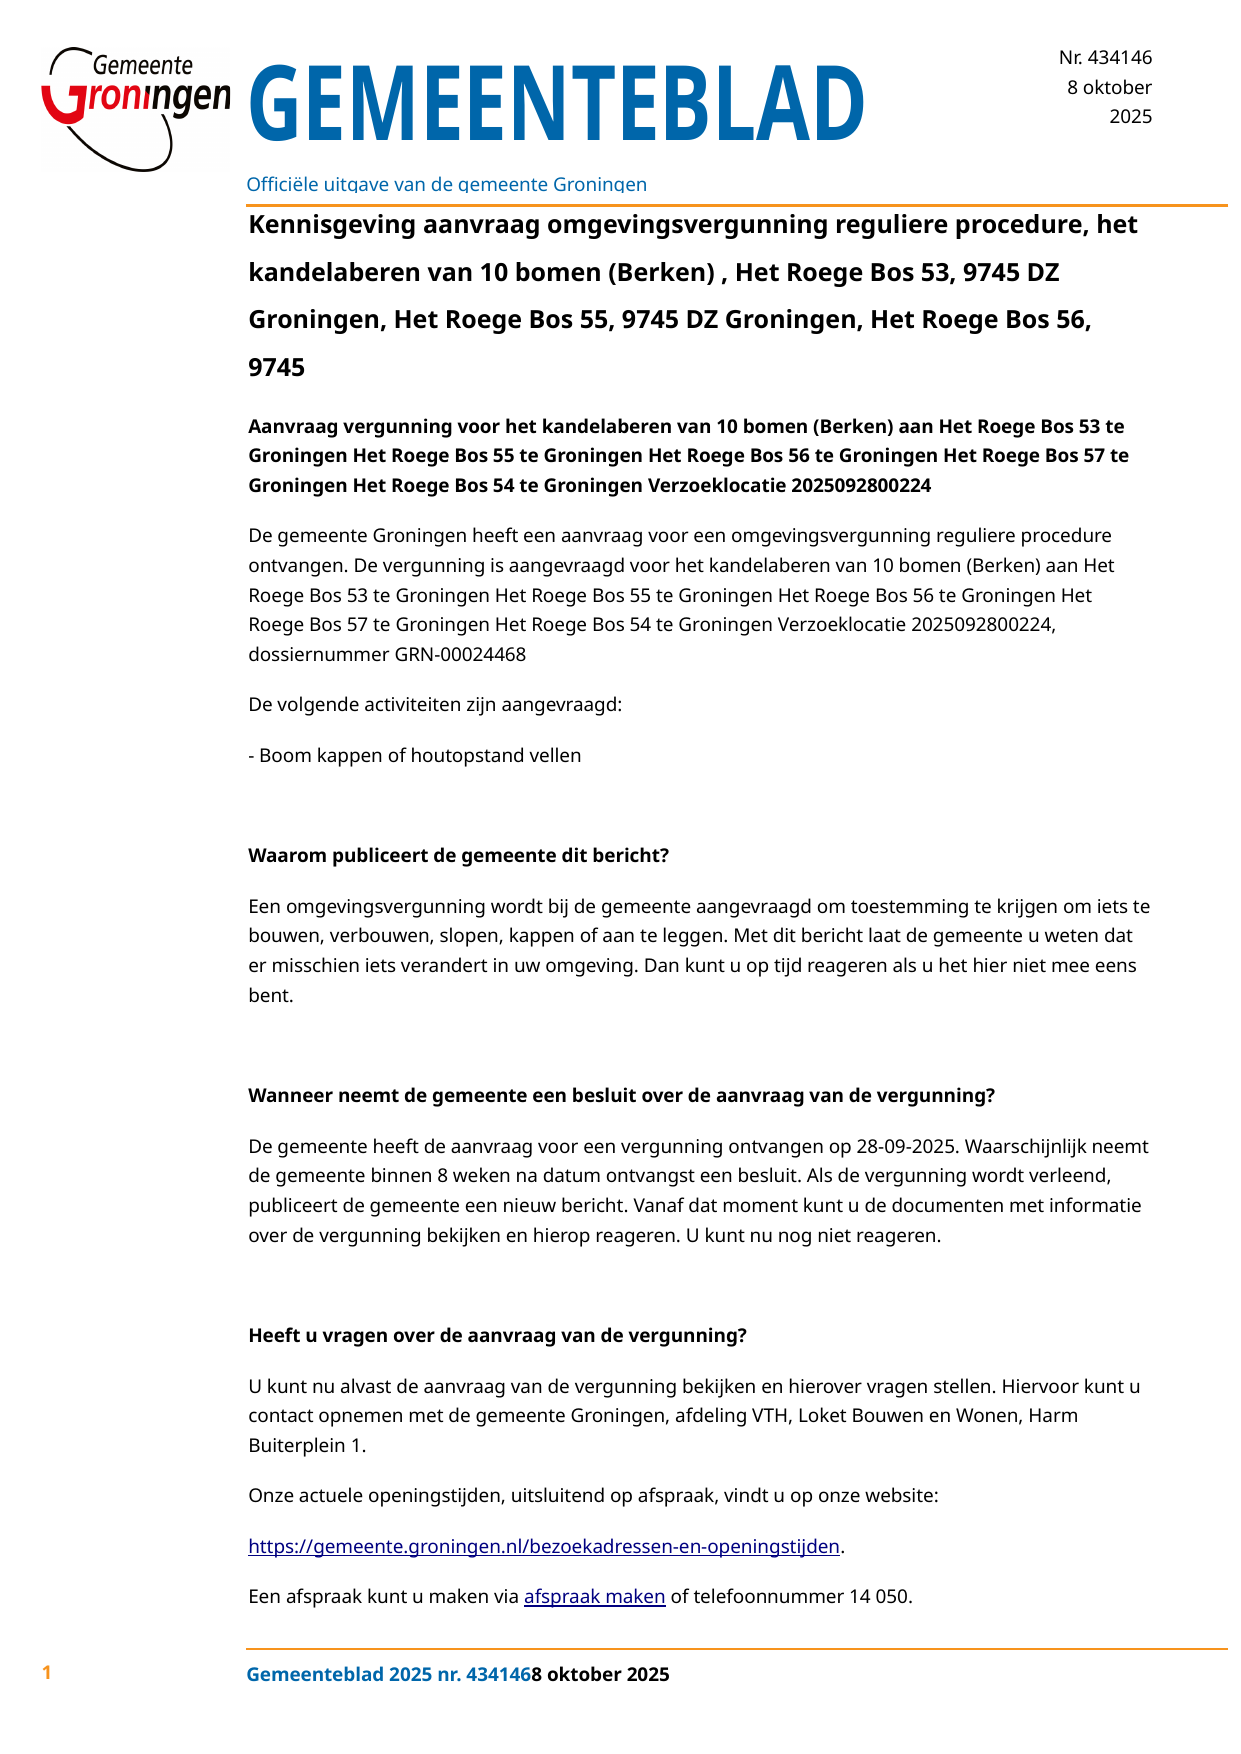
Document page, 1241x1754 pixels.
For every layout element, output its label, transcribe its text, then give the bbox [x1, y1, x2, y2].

text Heeft u vragen over de aanvraag van de vergunning? [248, 1323, 1152, 1348]
text Een afspraak kunt u maken via afspraak maken of telefoonnummer 14 050. [248, 1583, 1152, 1609]
text U kunt nu alvast de aanvraag van de vergunning bekijken en hierover vragen stellen. Hiervoor kunt u contact opnemen met de gemeente Groningen, afdeling VTH, Loket Bouwen en Wonen, Harm Buiterplein 1. [248, 1373, 1152, 1458]
picture [41, 47, 231, 172]
text De gemeente heeft de aanvraag voor een vergunning ontvangen op 28-09-2025. Waarschijnlijk neemt de gemeente binnen 8 weken na datum ontvangst een besluit. Als de vergunning wordt verleend, publiceert de gemeente een nieuw bericht. Vanaf dat moment kunt u de documenten met informatie over de vergunning bekijken en hierop reageren. U kunt nu nog niet reageren. [248, 1133, 1152, 1248]
text Een omgevingsvergunning wordt bij de gemeente aangevraagd om toestemming te krijgen om iets te bouwen, verbouwen, slopen, kappen of aan te leggen. Met dit bericht laat de gemeente u weten dat er misschien iets verandert in uw omgeving. Dan kunt u op tijd reageren als u het hier niet mee eens bent. [248, 893, 1152, 1008]
text Kennisgeving aanvraag omgevingsvergunning reguliere procedure, het kandelaberen van 10 bomen (Berken) , Het Roege Bos 53, 9745 DZ Groningen, Het Roege Bos 55, 9745 DZ Groningen, Het Roege Bos 56, 9745 [248, 207, 1152, 384]
text Aanvraag vergunning voor het kandelaberen van 10 bomen (Berken) aan Het Roege Bos 53 te Groningen Het Roege Bos 55 te Groningen Het Roege Bos 56 te Groningen Het Roege Bos 57 te Groningen Het Roege Bos 54 te Groningen Verzoeklocatie 2025092800224 [248, 413, 1152, 498]
text De volgende activiteiten zijn aangevraagd: [248, 691, 1152, 717]
text Wanneer neemt de gemeente een besluit over de aanvraag van de vergunning? [248, 1083, 1152, 1108]
text Onze actuele openingstijden, uitsluitend op afspraak, vindt u op onze website: [248, 1483, 1152, 1508]
text https://gemeente.groningen.nl/bezoekadressen-en-openingstijden. [248, 1533, 1152, 1559]
text De gemeente Groningen heeft een aanvraag voor een omgevingsvergunning reguliere procedure ontvangen. De vergunning is aangevraagd voor het kandelaberen van 10 bomen (Berken) aan Het Roege Bos 53 te Groningen Het Roege Bos 55 te Groningen Het Roege Bos 56 te Groningen Het Roege Bos 57 te Groningen Het Roege Bos 54 te Groningen Verzoeklocatie 2025092800224, dossiernummer GRN-00024468 [248, 523, 1152, 667]
text Waarom publiceert de gemeente dit bericht? [248, 843, 1152, 868]
text - Boom kappen of houtopstand vellen [248, 742, 1152, 768]
